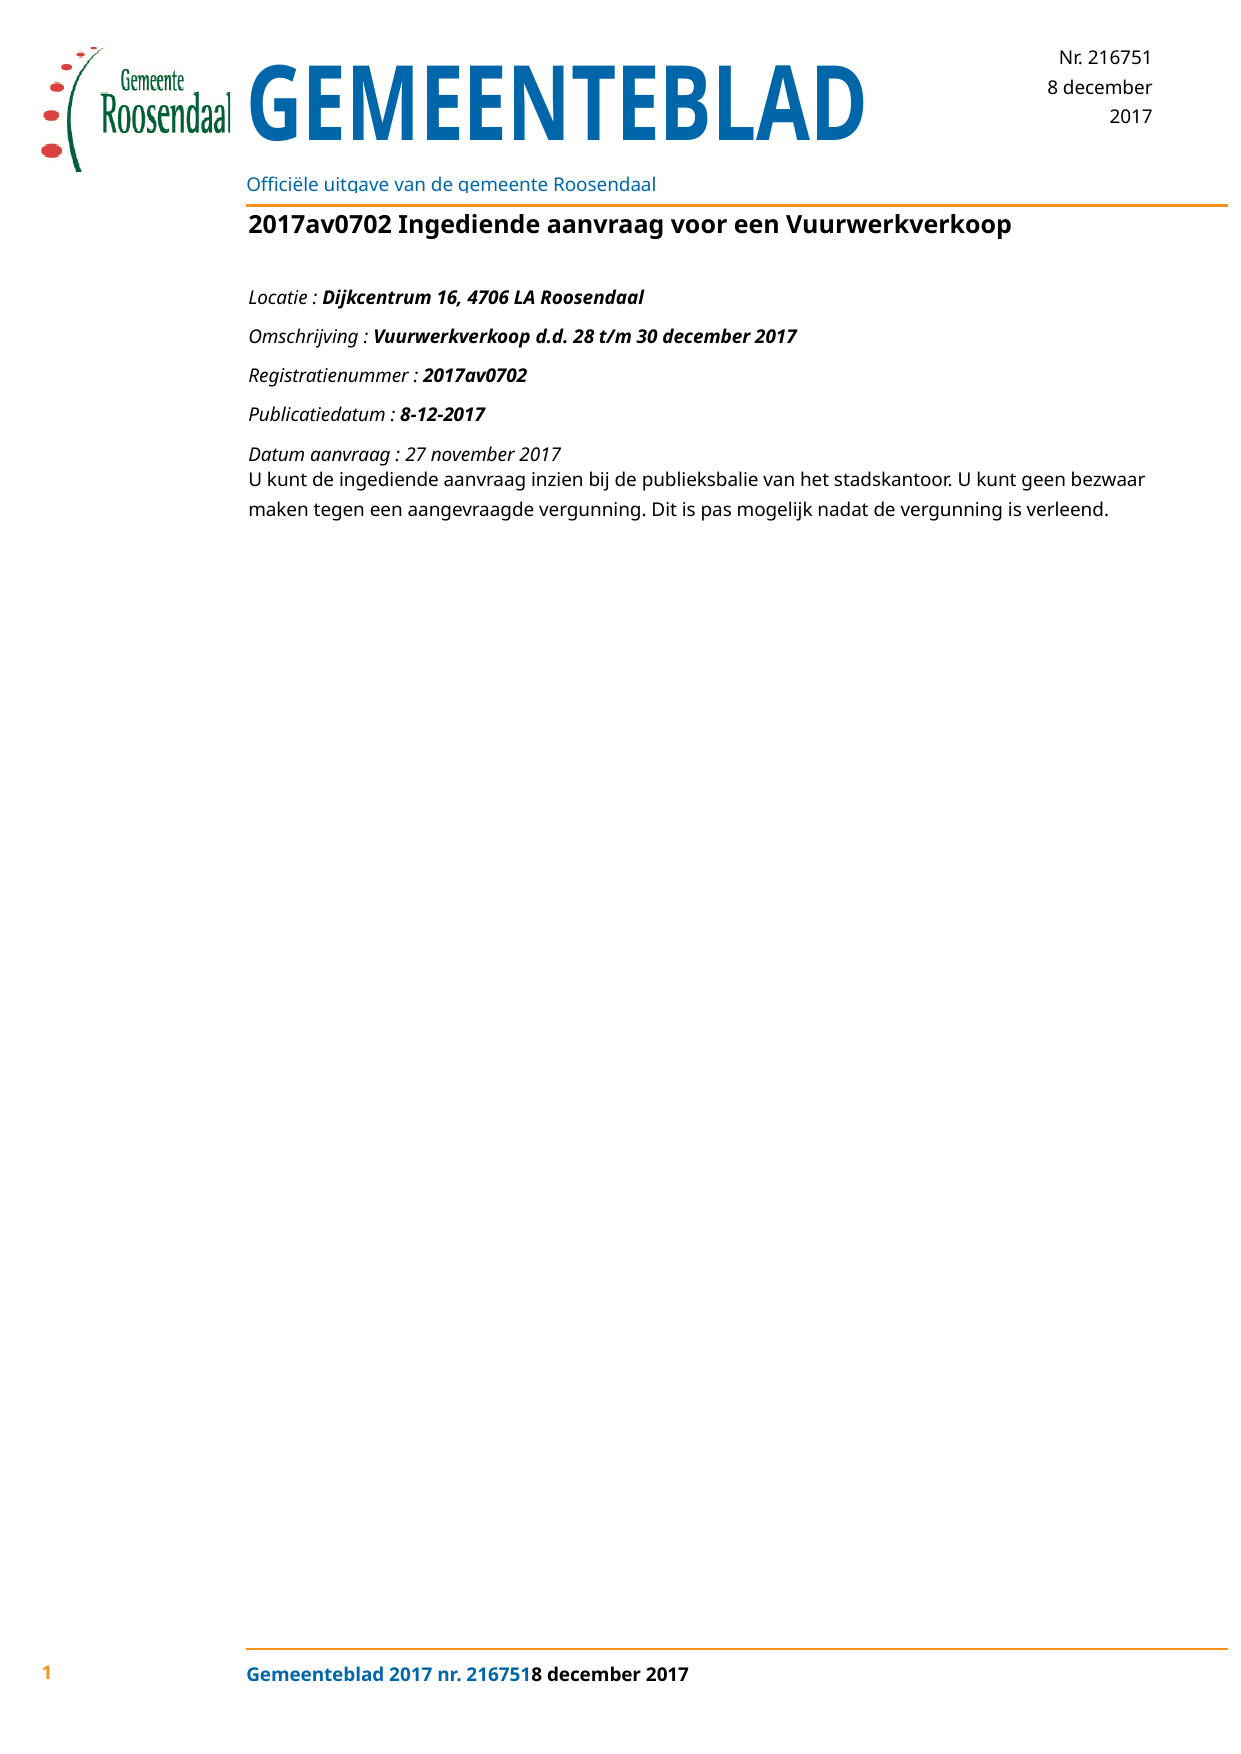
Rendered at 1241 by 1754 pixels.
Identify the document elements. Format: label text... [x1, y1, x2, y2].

picture [41, 47, 231, 172]
text Datum aanvraag : 27 november 2017 [248, 441, 1152, 467]
text 2017av0702 Ingediende aanvraag voor een Vuurwerkverkoop [248, 207, 1152, 241]
text Publicatiedatum : 8-12-2017 [248, 402, 1152, 427]
text Locatie : Dijkcentrum 16, 4706 LA Roosendaal [248, 284, 1152, 309]
text Omschrijving : Vuurwerkverkoop d.d. 28 t/m 30 december 2017 [248, 323, 1152, 349]
text Registratienummer : 2017av0702 [248, 362, 1152, 388]
text U kunt de ingediende aanvraag inzien bij de publieksbalie van het stadskantoor. U kunt geen bezwaar maken tegen een aangevraagde vergunning. Dit is pas mogelijk nadat de vergunning is verleend. [248, 467, 1152, 522]
